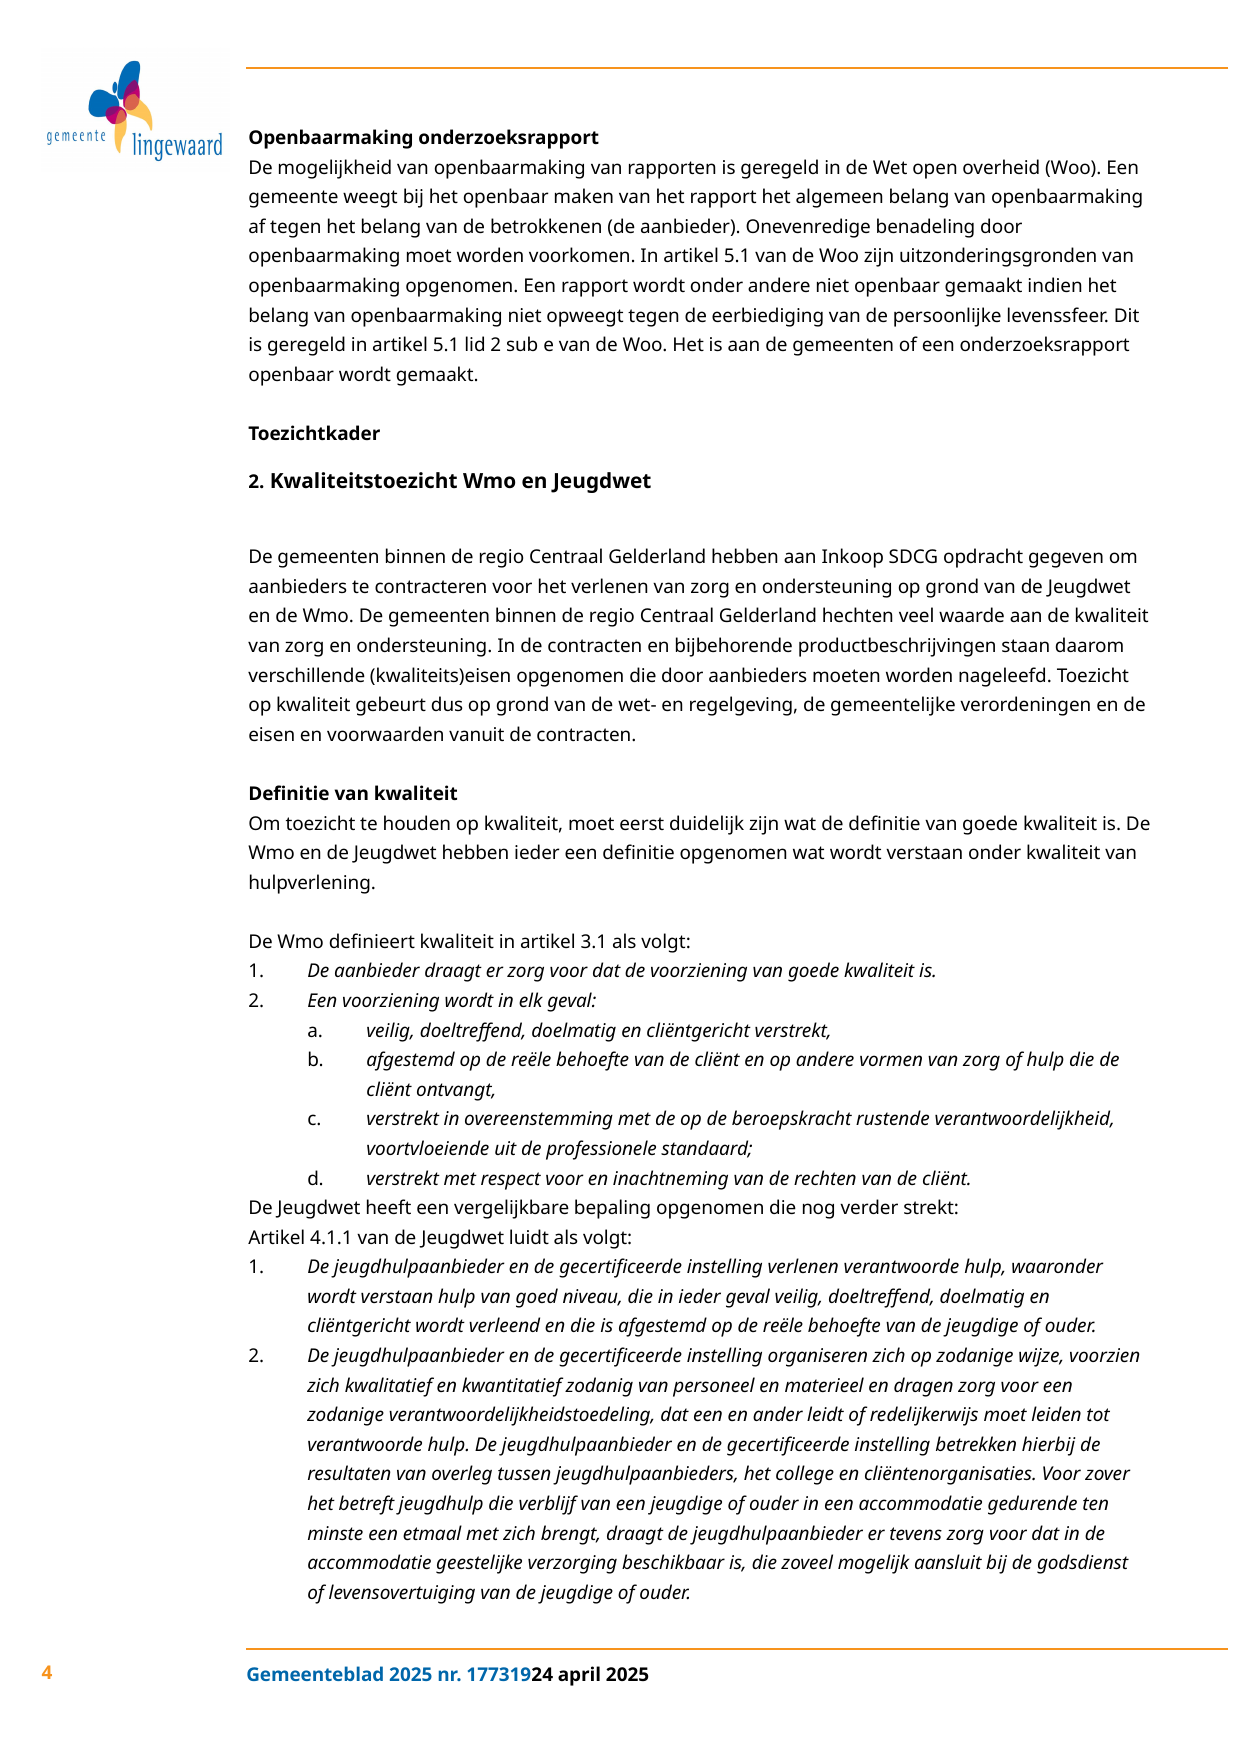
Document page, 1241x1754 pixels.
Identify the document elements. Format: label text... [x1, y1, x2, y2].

picture [41, 47, 231, 172]
text Definitie van kwaliteit [248, 780, 1152, 806]
list De jeugdhulpaanbieder en de gecertificeerde instelling organiseren zich op zodanige wijze, voorzien zich kwalitatief en kwantitatief zodanig van personeel en materieel en dragen zorg voor een zodanige verantwoordelijkheidstoedeling, dat een en ander leidt of redelijkerwijs moet leiden tot verantwoorde hulp. De jeugdhulpaanbieder en de gecertificeerde instelling betrekken hierbij de resultaten van overleg tussen jeugdhulpaanbieders, het college en cliëntenorganisaties. Voor zover het betreft jeugdhulp die verblijf van een jeugdige of ouder in een accommodatie gedurende ten minste een etmaal met zich brengt, draagt de jeugdhulpaanbieder er tevens zorg voor dat in de accommodatie geestelijke verzorging beschikbaar is, die zoveel mogelijk aansluit bij de godsdienst of levensovertuiging van de jeugdige of ouder. [248, 1342, 1152, 1605]
list De aanbieder draagt er zorg voor dat de voorziening van goede kwaliteit is. [248, 958, 1152, 983]
text 2. Kwaliteitstoezicht Wmo en Jeugdwet [248, 466, 1152, 494]
text Artikel 4.1.1 van de Jeugdwet luidt als volgt: [248, 1224, 1152, 1250]
text Openbaarmaking onderzoeksrapport [248, 124, 1152, 150]
list De jeugdhulpaanbieder en de gecertificeerde instelling verlenen verantwoorde hulp, waaronder wordt verstaan hulp van goed niveau, die in ieder geval veilig, doeltreffend, doelmatig en cliëntgericht wordt verleend en die is afgestemd op de reële behoefte van de jeugdige of ouder. [248, 1253, 1152, 1338]
list afgestemd op de reële behoefte van de cliënt en op andere vormen van zorg of hulp die de cliënt ontvangt, [307, 1046, 1152, 1102]
text De gemeenten binnen de regio Centraal Gelderland hebben aan Inkoop SDCG opdracht gegeven om aanbieders te contracteren voor het verlenen van zorg en ondersteuning op grond van de Jeugdwet en de Wmo. De gemeenten binnen de regio Centraal Gelderland hechten veel waarde aan de kwaliteit van zorg en ondersteuning. In de contracten en bijbehorende productbeschrijvingen staan daarom verschillende (kwaliteits)eisen opgenomen die door aanbieders moeten worden nageleefd. Toezicht op kwaliteit gebeurt dus op grond van de wet- en regelgeving, de gemeentelijke verordeningen en de eisen en voorwaarden vanuit de contracten. [248, 543, 1152, 747]
text De Jeugdwet heeft een vergelijkbare bepaling opgenomen die nog verder strekt: [248, 1194, 1152, 1220]
list Een voorziening wordt in elk geval: [248, 987, 1152, 1013]
text De Wmo definieert kwaliteit in artikel 3.1 als volgt: [248, 928, 1152, 954]
list verstrekt in overeenstemming met de op de beroepskracht rustende verantwoordelijkheid, voortvloeiende uit de professionele standaard; [307, 1106, 1152, 1161]
list verstrekt met respect voor en inachtneming van de rechten van de cliënt. [307, 1165, 1152, 1191]
text Toezichtkader [248, 420, 1152, 446]
text Om toezicht te houden op kwaliteit, moet eerst duidelijk zijn wat de definitie van goede kwaliteit is. De Wmo en de Jeugdwet hebben ieder een definitie opgenomen wat wordt verstaan onder kwaliteit van hulpverlening. [248, 810, 1152, 895]
text De mogelijkheid van openbaarmaking van rapporten is geregeld in de Wet open overheid (Woo). Een gemeente weegt bij het openbaar maken van het rapport het algemeen belang van openbaarmaking af tegen het belang van de betrokkenen (de aanbieder). Onevenredige benadeling door openbaarmaking moet worden voorkomen. In artikel 5.1 van de Woo zijn uitzonderingsgronden van openbaarmaking opgenomen. Een rapport wordt onder andere niet openbaar gemaakt indien het belang van openbaarmaking niet opweegt tegen de eerbiediging van de persoonlijke levenssfeer. Dit is geregeld in artikel 5.1 lid 2 sub e van de Woo. Het is aan de gemeenten of een onderzoeksrapport openbaar wordt gemaakt. [248, 154, 1152, 387]
list veilig, doeltreffend, doelmatig en cliëntgericht verstrekt, [307, 1017, 1152, 1043]
